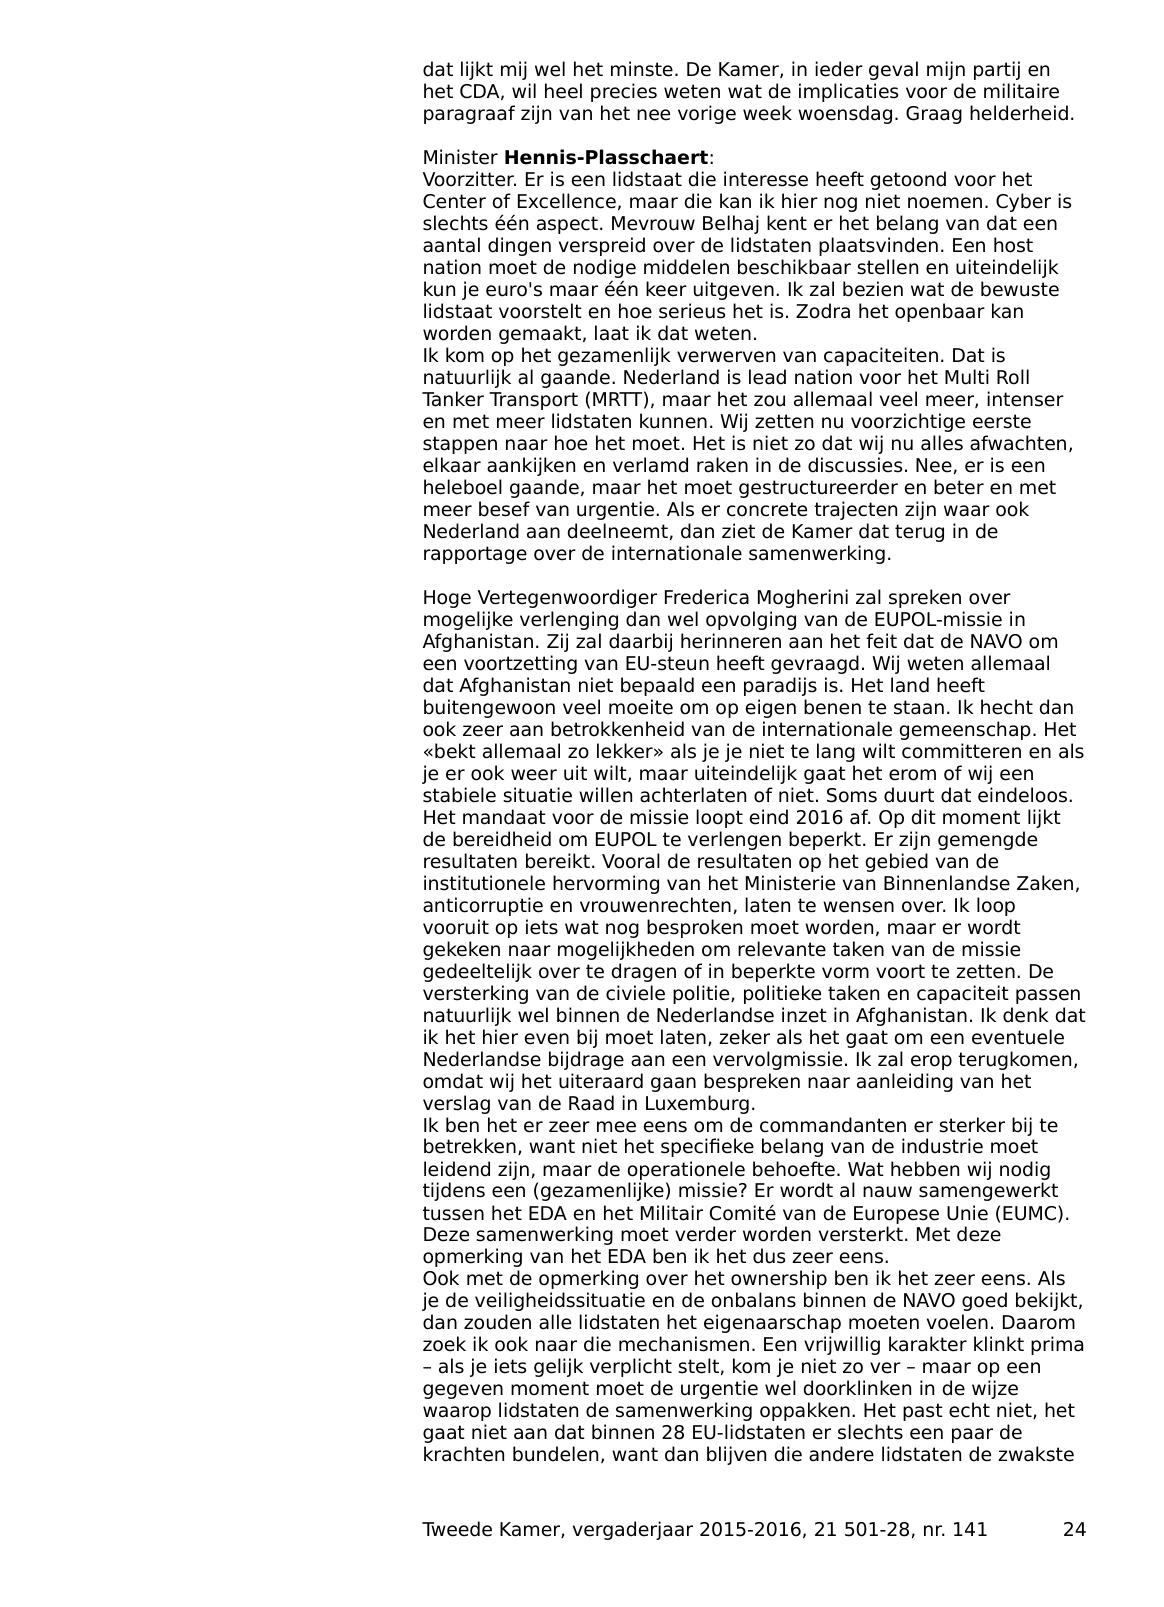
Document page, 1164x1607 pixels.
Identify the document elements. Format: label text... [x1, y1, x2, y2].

text Ook met de opmerking over het ownership ben ik het zeer eens. Als je de veiligheidssituatie en de onbalans binnen de NAVO goed bekijkt, dan zouden alle lidstaten het eigenaarschap moeten voelen. Daarom zoek ik ook naar die mechanismen. Een vrijwillig karakter klinkt prima – als je iets gelijk verplicht stelt, kom je niet zo ver – maar op een gegeven moment moet de urgentie wel doorklinken in de wijze waarop lidstaten de samenwerking oppakken. Het past echt niet, het gaat niet aan dat binnen 28 EU-lidstaten er slechts een paar de krachten bundelen, want dan blijven die andere lidstaten de zwakste [422, 1268, 1087, 1466]
text Voorzitter. Er is een lidstaat die interesse heeft getoond voor het Center of Excellence, maar die kan ik hier nog niet noemen. Cyber is slechts één aspect. Mevrouw Belhaj kent er het belang van dat een aantal dingen verspreid over de lidstaten plaatsvinden. Een host nation moet de nodige middelen beschikbaar stellen en uiteindelijk kun je euro's maar één keer uitgeven. Ik zal bezien wat de bewuste lidstaat voorstelt en hoe serieus het is. Zodra het openbaar kan worden gemaakt, laat ik dat weten. [422, 169, 1087, 345]
text Ik ben het er zeer mee eens om de commandanten er sterker bij te betrekken, want niet het specifieke belang van de industrie moet leidend zijn, maar de operationele behoefte. Wat hebben wij nodig tijdens een (gezamenlijke) missie? Er wordt al nauw samengewerkt tussen het EDA en het Militair Comité van de Europese Unie (EUMC). Deze samenwerking moet verder worden versterkt. Met deze opmerking van het EDA ben ik het dus zeer eens. [422, 1114, 1087, 1268]
text dat lijkt mij wel het minste. De Kamer, in ieder geval mijn partij en het CDA, wil heel precies weten wat de implicaties voor de militaire paragraaf zijn van het nee vorige week woensdag. Graag helderheid. [422, 59, 1087, 125]
text Ik kom op het gezamenlijk verwerven van capaciteiten. Dat is natuurlijk al gaande. Nederland is lead nation voor het Multi Roll Tanker Transport (MRTT), maar het zou allemaal veel meer, intenser en met meer lidstaten kunnen. Wij zetten nu voorzichtige eerste stappen naar hoe het moet. Het is niet zo dat wij nu alles afwachten, elkaar aankijken en verlamd raken in de discussies. Nee, er is een heleboel gaande, maar het moet gestructureerder en beter en met meer besef van urgentie. Als er concrete trajecten zijn waar ook Nederland aan deelneemt, dan ziet de Kamer dat terug in de rapportage over de internationale samenwerking. [422, 345, 1087, 565]
text Minister Hennis-Plasschaert: [422, 147, 1087, 169]
text Hoge Vertegenwoordiger Frederica Mogherini zal spreken over mogelijke verlenging dan wel opvolging van de EUPOL-missie in Afghanistan. Zij zal daarbij herinneren aan het feit dat de NAVO om een voortzetting van EU-steun heeft gevraagd. Wij weten allemaal dat Afghanistan niet bepaald een paradijs is. Het land heeft buitengewoon veel moeite om op eigen benen te staan. Ik hecht dan ook zeer aan betrokkenheid van de internationale gemeenschap. Het «bekt allemaal zo lekker» als je je niet te lang wilt committeren en als je er ook weer uit wilt, maar uiteindelijk gaat het erom of wij een stabiele situatie willen achterlaten of niet. Soms duurt dat eindeloos. Het mandaat voor de missie loopt eind 2016 af. Op dit moment lijkt de bereidheid om EUPOL te verlengen beperkt. Er zijn gemengde resultaten bereikt. Vooral de resultaten op het gebied van de institutionele hervorming van het Ministerie van Binnenlandse Zaken, anticorruptie en vrouwenrechten, laten te wensen over. Ik loop vooruit op iets wat nog besproken moet worden, maar er wordt gekeken naar mogelijkheden om relevante taken van de missie gedeeltelijk over te dragen of in beperkte vorm voort te zetten. De versterking van de civiele politie, politieke taken en capaciteit passen natuurlijk wel binnen de Nederlandse inzet in Afghanistan. Ik denk dat ik het hier even bij moet laten, zeker als het gaat om een eventuele Nederlandse bijdrage aan een vervolgmissie. Ik zal erop terugkomen, omdat wij het uiteraard gaan bespreken naar aanleiding van het verslag van de Raad in Luxemburg. [422, 587, 1087, 1114]
